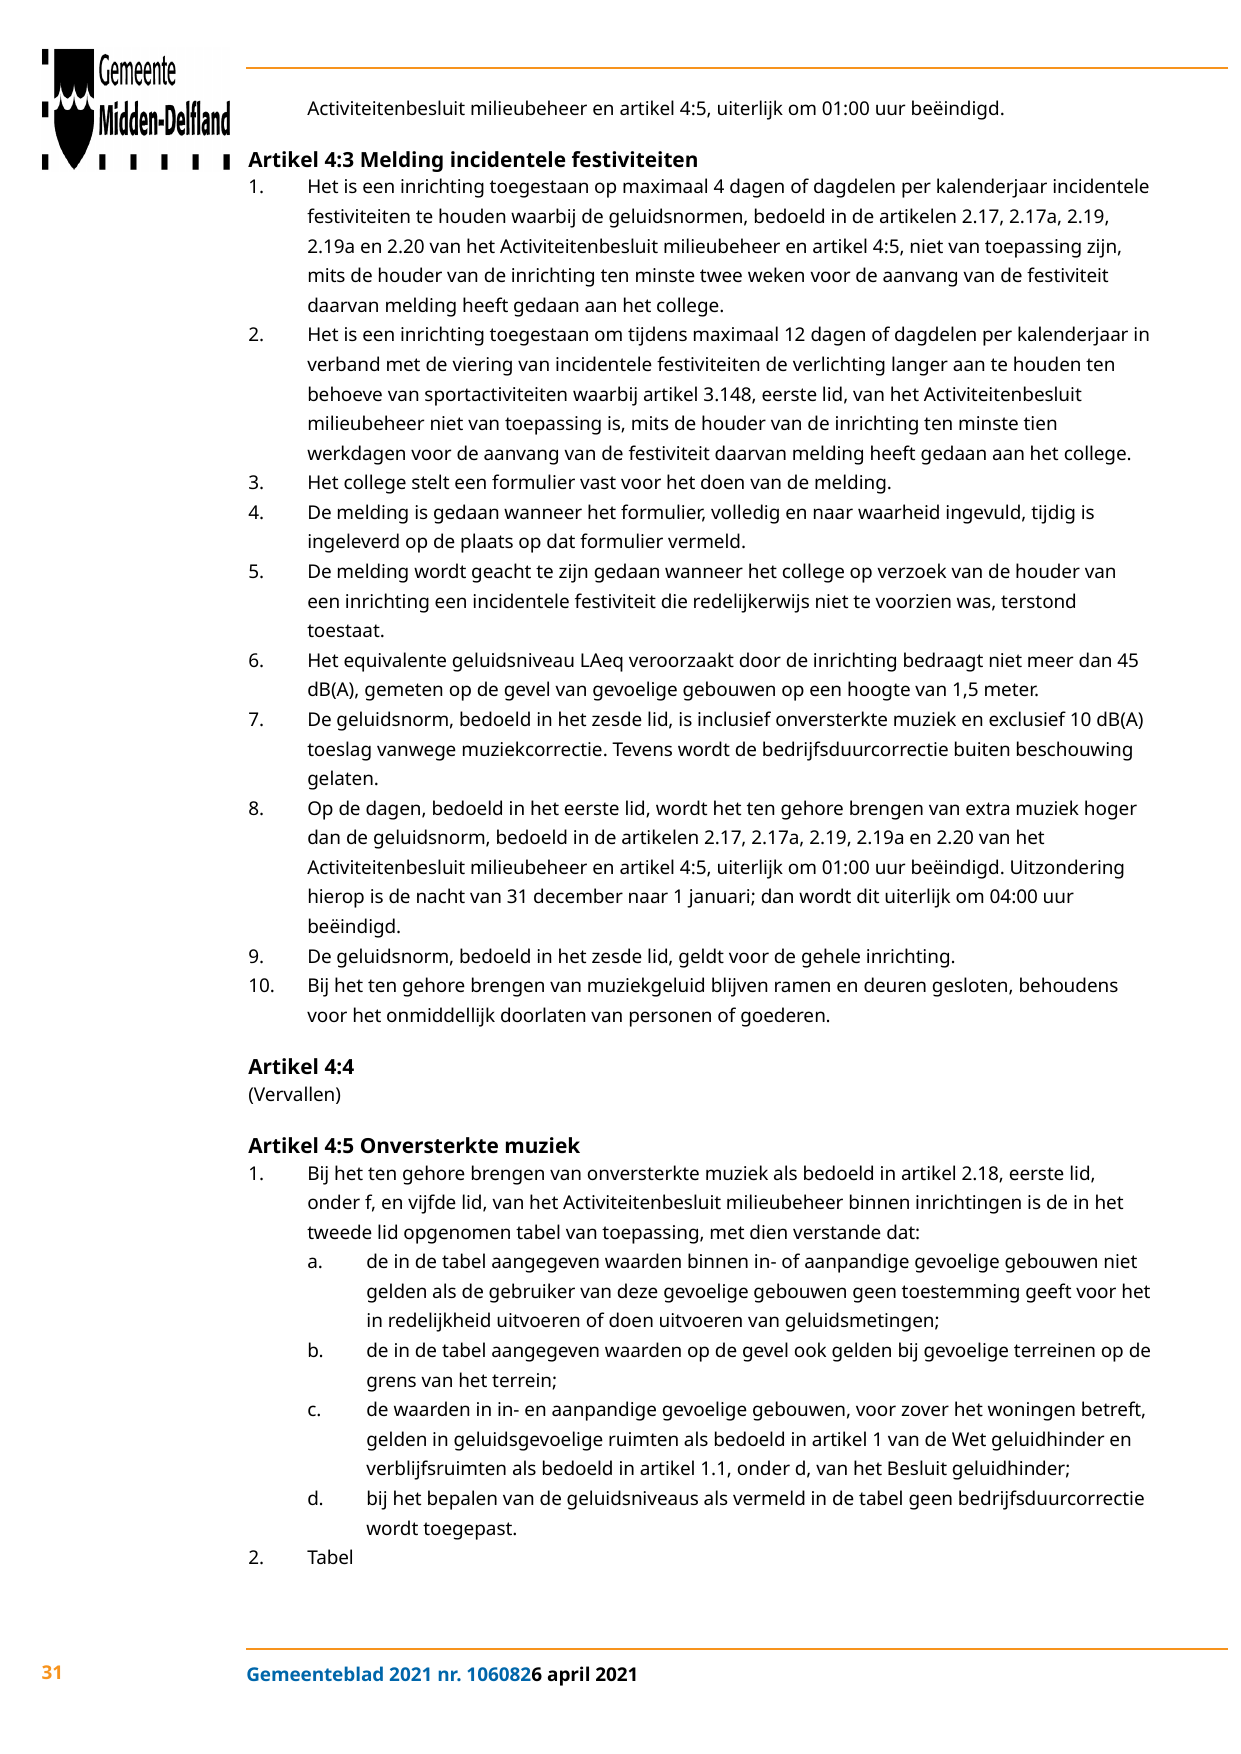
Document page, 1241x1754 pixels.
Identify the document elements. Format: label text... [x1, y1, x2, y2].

list Het equivalente geluidsniveau LAeq veroorzaakt door de inrichting bedraagt niet meer dan 45 dB(A), gemeten op de gevel van gevoelige gebouwen op een hoogte van 1,5 meter. [248, 647, 1152, 702]
list bij het bepalen van de geluidsniveaus als vermeld in de tabel geen bedrijfsduurcorrectie wordt toegepast. [307, 1485, 1152, 1540]
list Activiteitenbesluit milieubeheer en artikel 4:5, uiterlijk om 01:00 uur beëindigd. [248, 95, 1152, 121]
text Artikel 4:3 Melding incidentele festiviteiten [248, 145, 1152, 174]
list De geluidsnorm, bedoeld in het zesde lid, is inclusief onversterkte muziek en exclusief 10 dB(A) toeslag vanwege muziekcorrectie. Tevens wordt de bedrijfsduurcorrectie buiten beschouwing gelaten. [248, 706, 1152, 791]
list De geluidsnorm, bedoeld in het zesde lid, geldt voor de gehele inrichting. [248, 943, 1152, 968]
list de in de tabel aangegeven waarden binnen in- of aanpandige gevoelige gebouwen niet gelden als de gebruiker van deze gevoelige gebouwen geen toestemming geeft voor het in redelijkheid uitvoeren of doen uitvoeren van geluidsmetingen; [307, 1248, 1152, 1333]
list Het is een inrichting toegestaan op maximaal 4 dagen of dagdelen per kalenderjaar incidentele festiviteiten te houden waarbij de geluidsnormen, bedoeld in de artikelen 2.17, 2.17a, 2.19, 2.19a en 2.20 van het Activiteitenbesluit milieubeheer en artikel 4:5, niet van toepassing zijn, mits de houder van de inrichting ten minste twee weken voor de aanvang van de festiviteit daarvan melding heeft gedaan aan het college. [248, 174, 1152, 318]
list Het college stelt een formulier vast voor het doen van de melding. [248, 469, 1152, 495]
list De melding is gedaan wanneer het formulier, volledig en naar waarheid ingevuld, tijdig is ingeleverd op de plaats op dat formulier vermeld. [248, 499, 1152, 554]
list De melding wordt geacht te zijn gedaan wanneer het college op verzoek van de houder van een inrichting een incidentele festiviteit die redelijkerwijs niet te voorzien was, terstond toestaat. [248, 558, 1152, 643]
list Op de dagen, bedoeld in het eerste lid, wordt het ten gehore brengen van extra muziek hoger dan de geluidsnorm, bedoeld in de artikelen 2.17, 2.17a, 2.19, 2.19a en 2.20 van het Activiteitenbesluit milieubeheer en artikel 4:5, uiterlijk om 01:00 uur beëindigd. Uitzondering hierop is de nacht van 31 december naar 1 januari; dan wordt dit uiterlijk om 04:00 uur beëindigd. [248, 795, 1152, 939]
text Artikel 4:5 Onversterkte muziek [248, 1131, 1152, 1160]
text Artikel 4:4 [248, 1052, 1152, 1081]
list Bij het ten gehore brengen van muziekgeluid blijven ramen en deuren gesloten, behoudens voor het onmiddellijk doorlaten van personen of goederen. [248, 972, 1152, 1028]
list de in de tabel aangegeven waarden op de gevel ook gelden bij gevoelige terreinen op de grens van het terrein; [307, 1337, 1152, 1392]
list Bij het ten gehore brengen van onversterkte muziek als bedoeld in artikel 2.18, eerste lid, onder f, en vijfde lid, van het Activiteitenbesluit milieubeheer binnen inrichtingen is de in het tweede lid opgenomen tabel van toepassing, met dien verstande dat: [248, 1160, 1152, 1244]
picture [41, 47, 231, 172]
text (Vervallen) [248, 1081, 1152, 1107]
list de waarden in in- en aanpandige gevoelige gebouwen, voor zover het woningen betreft, gelden in geluidsgevoelige ruimten als bedoeld in artikel 1 van de Wet geluidhinder en verblijfsruimten als bedoeld in artikel 1.1, onder d, van het Besluit geluidhinder; [307, 1396, 1152, 1481]
list Tabel [248, 1544, 1152, 1570]
list Het is een inrichting toegestaan om tijdens maximaal 12 dagen of dagdelen per kalenderjaar in verband met de viering van incidentele festiviteiten de verlichting langer aan te houden ten behoeve van sportactiviteiten waarbij artikel 3.148, eerste lid, van het Activiteitenbesluit milieubeheer niet van toepassing is, mits de houder van de inrichting ten minste tien werkdagen voor de aanvang van de festiviteit daarvan melding heeft gedaan aan het college. [248, 322, 1152, 466]
